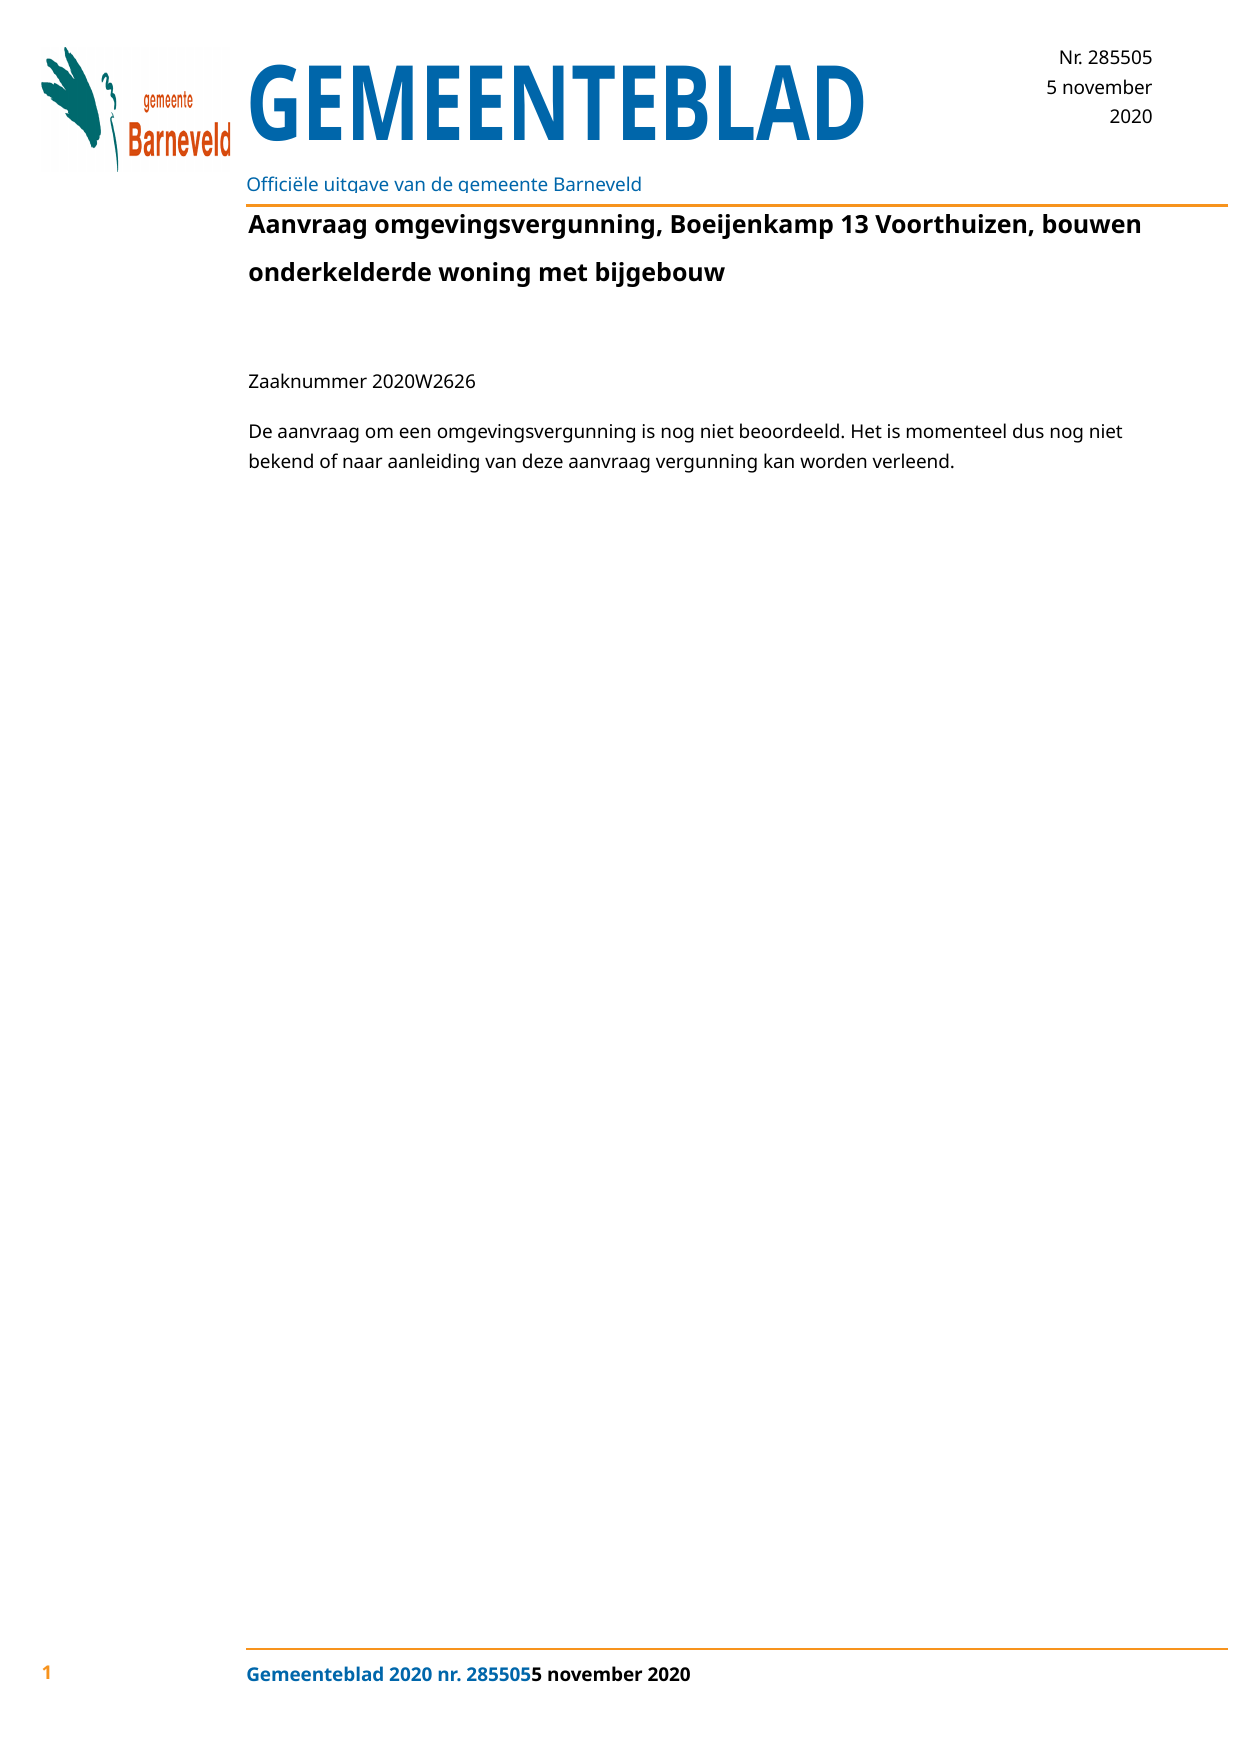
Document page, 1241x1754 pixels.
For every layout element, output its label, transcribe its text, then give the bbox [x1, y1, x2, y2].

text Aanvraag omgevingsvergunning, Boeijenkamp 13 Voorthuizen, bouwen onderkelderde woning met bijgebouw [248, 207, 1152, 288]
text Zaaknummer 2020W2626 [248, 368, 1152, 394]
text De aanvraag om een omgevingsvergunning is nog niet beoordeeld. Het is momenteel dus nog niet bekend of naar aanleiding van deze aanvraag vergunning kan worden verleend. [248, 419, 1152, 474]
picture [41, 47, 231, 172]
